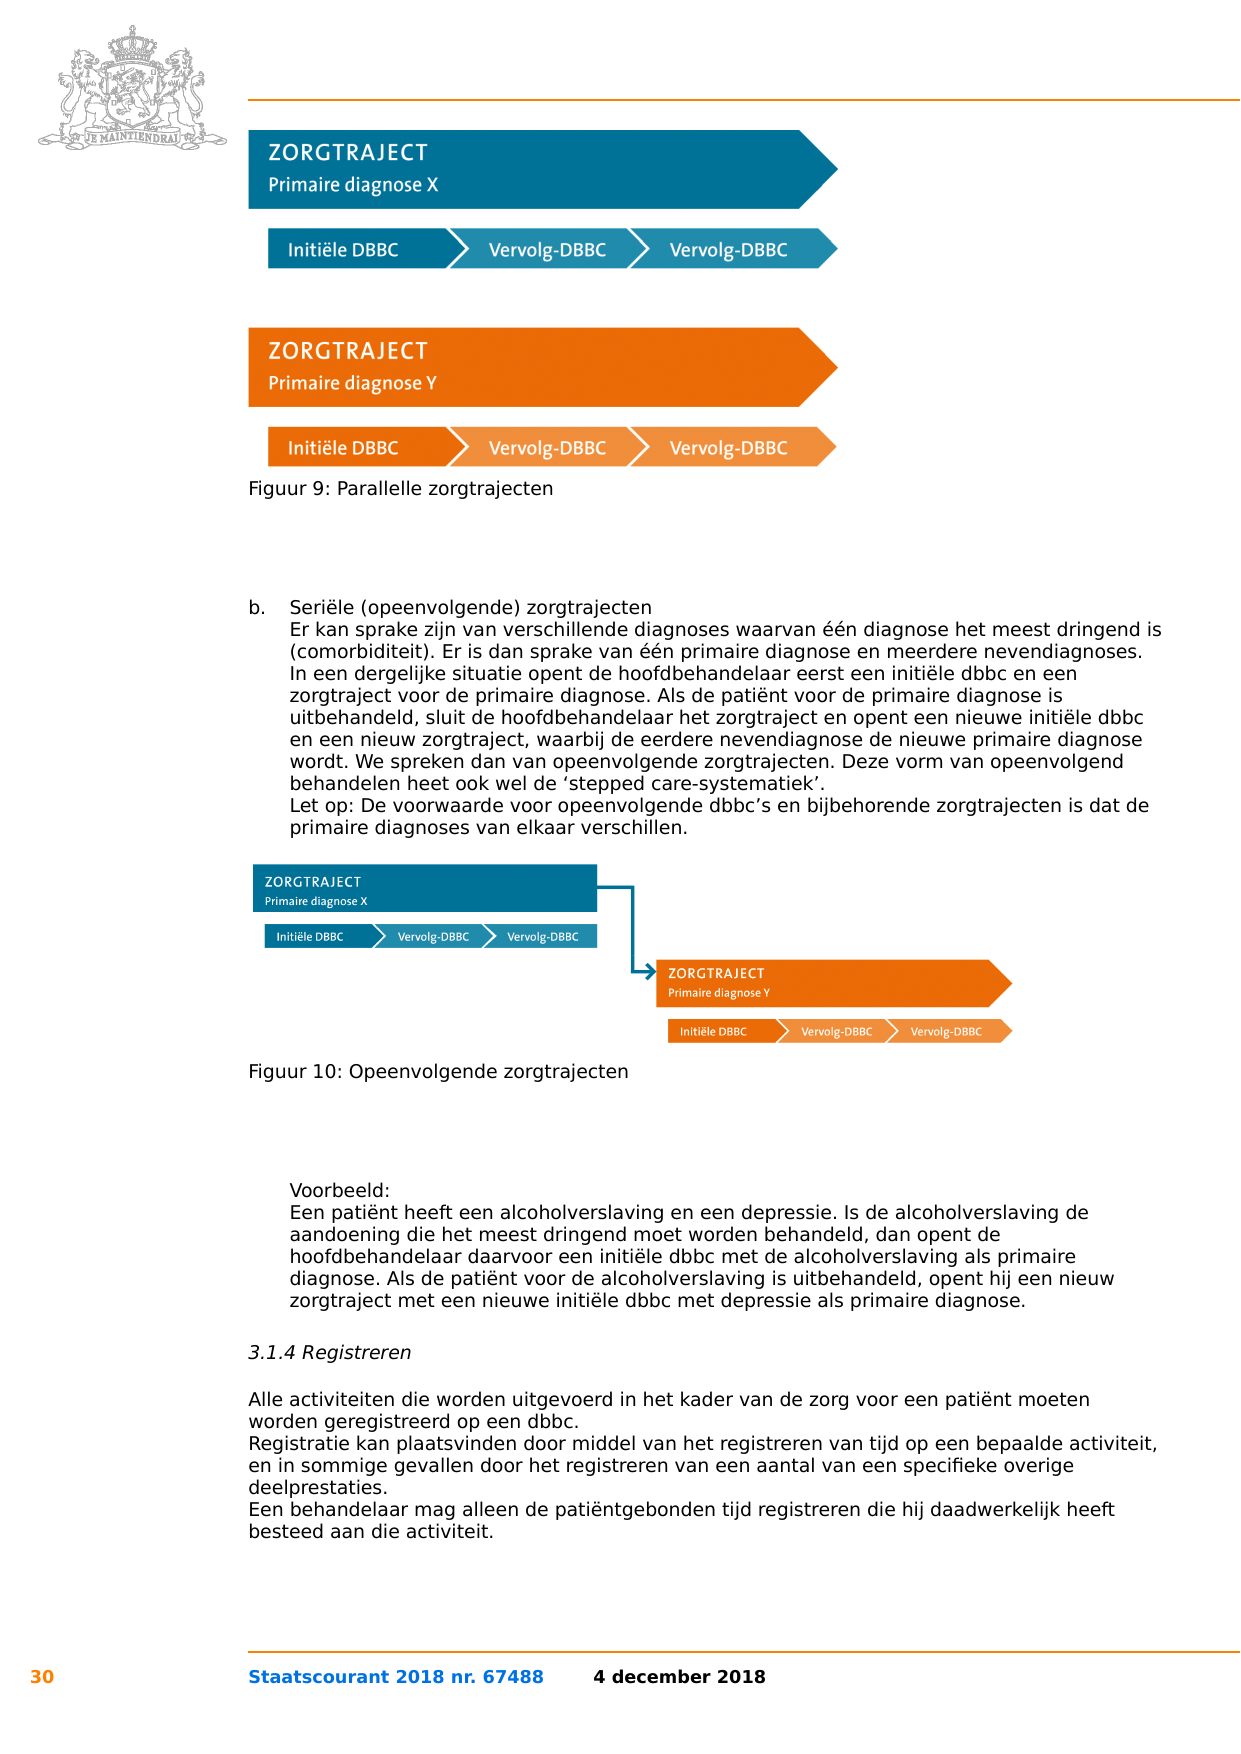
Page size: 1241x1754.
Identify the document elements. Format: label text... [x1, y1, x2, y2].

picture [402, 146, 412, 160]
picture [38, 25, 227, 150]
text Er kan sprake zijn van verschillende diagnoses waarvan één diagnose het meest dringend is (comorbiditeit). Er is dan sprake van één primaire diagnose en meerdere nevendiagnoses. In een dergelijke situatie opent de hoofdbehandelaar eerst een initiële dbbc en een zorgtraject voor de primaire diagnose. Als de patiënt voor de primaire diagnose is uitbehandeld, sluit de hoofdbehandelaar het zorgtraject en opent een nieuwe initiële dbbc en een nieuw zorgtraject, waarbij de eerdere nevendiagnose de nieuwe primaire diagnose wordt. We spreken dan van opeenvolgende zorgtrajecten. Deze vorm van opeenvolgend behandelen heet ook wel de ‘stepped care-systematiek’. [289, 619, 1163, 795]
text Een patiënt heeft een alcoholverslaving en een depressie. Is de alcoholverslaving de aandoening die het meest dringend moet worden behandeld, dan opent de hoofdbehandelaar daarvoor een initiële dbbc met de alcoholverslaving als primaire diagnose. Als de patiënt voor de alcoholverslaving is uitbehandeld, opent hij een nieuw zorgtraject met een nieuwe initiële dbbc met depressie als primaire diagnose. [289, 1202, 1163, 1312]
picture [316, 146, 329, 160]
picture [334, 144, 343, 160]
picture [372, 183, 378, 191]
picture [248, 130, 839, 467]
picture [417, 144, 426, 160]
picture [348, 144, 357, 159]
picture [303, 144, 311, 160]
picture [431, 181, 436, 189]
picture [283, 144, 297, 160]
text b. Seriële (opeenvolgende) zorgtrajecten [248, 597, 1163, 619]
picture [378, 145, 383, 160]
text Figuur 10: Opeenvolgende zorgtrajecten [248, 1061, 1016, 1083]
text Alle activiteiten die worden uitgevoerd in het kader van de zorg voor een patiënt moeten worden geregistreerd op een dbbc. [248, 1389, 1163, 1433]
subtitle 3.1.4 Registreren [248, 1342, 1163, 1364]
text Een behandelaar mag alleen de patiëntgebonden tijd registreren die hij daadwerkelijk heeft besteed aan die activiteit. [248, 1499, 1163, 1543]
picture [389, 144, 396, 160]
picture [248, 860, 1016, 1050]
text Let op: De voorwaarde voor opeenvolgende dbbc’s en bijbehorende zorgtrajecten is dat de primaire diagnoses van elkaar verschillen. [289, 795, 1163, 839]
picture [361, 144, 374, 160]
picture [413, 183, 421, 189]
picture [270, 144, 279, 160]
text Figuur 9: Parallelle zorgtrajecten [248, 478, 838, 500]
text Voorbeeld: [289, 1180, 1163, 1202]
text Registratie kan plaatsvinden door middel van het registreren van tijd op een bepaalde activiteit, en in sommige gevallen door het registreren van een aantal van een specifieke overige deelprestaties. [248, 1433, 1163, 1499]
picture [331, 182, 339, 187]
picture [270, 178, 277, 190]
